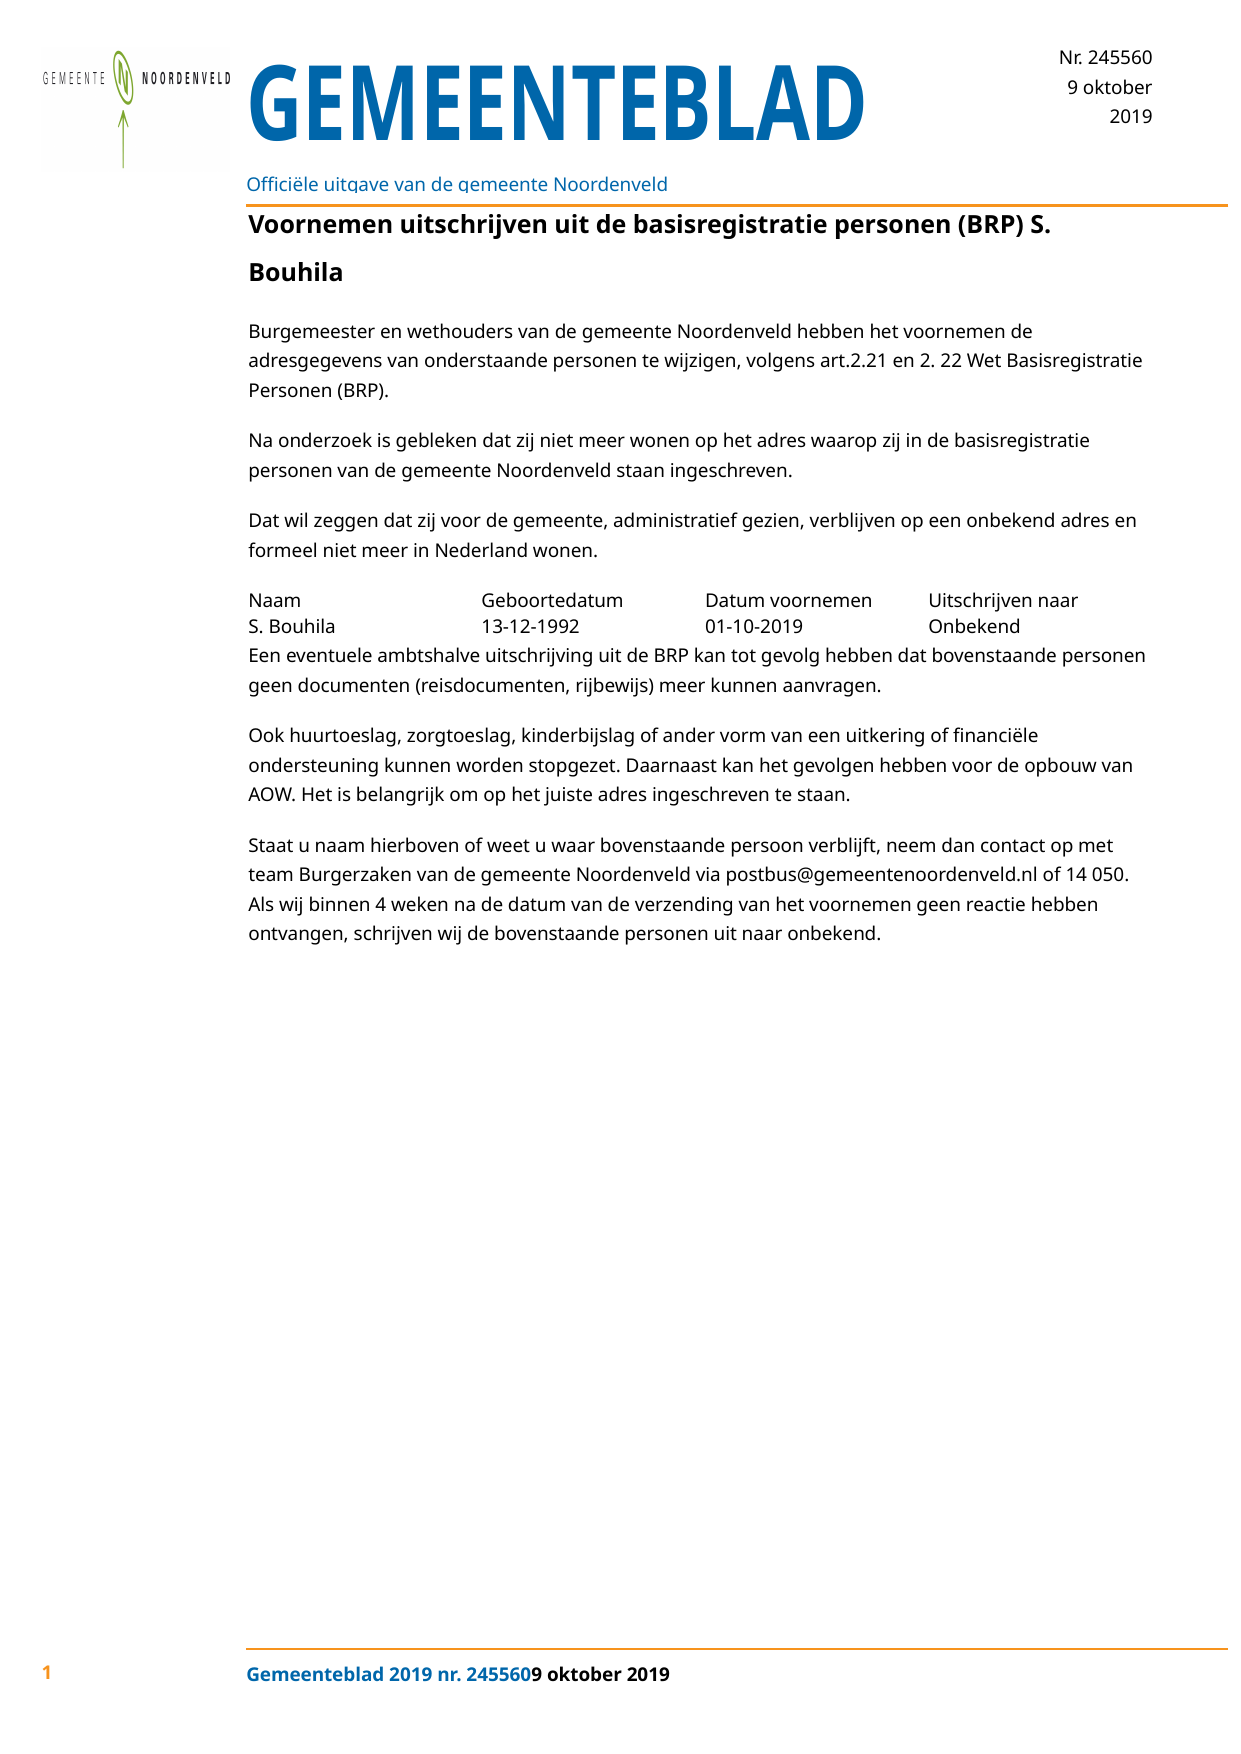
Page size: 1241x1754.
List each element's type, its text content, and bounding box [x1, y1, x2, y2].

table_header Naam [248, 588, 481, 613]
table_header Geboortedatum [481, 588, 705, 613]
text Voornemen uitschrijven uit de basisregistratie personen (BRP) S. Bouhila [248, 207, 1152, 288]
table_header Datum voornemen [705, 588, 928, 613]
table_cell Onbekend [928, 613, 1152, 639]
table_header Uitschrijven naar [928, 588, 1152, 613]
text Staat u naam hierboven of weet u waar bovenstaande persoon verblijft, neem dan contact op met team Burgerzaken van de gemeente Noordenveld via postbus@gemeentenoordenveld.nl of 14 050. Als wij binnen 4 weken na de datum van de verzending van het voornemen geen reactie hebben ontvangen, schrijven wij de bovenstaande personen uit naar onbekend. [248, 832, 1152, 946]
table_cell 01-10-2019 [705, 613, 928, 639]
text Een eventuele ambtshalve uitschrijving uit de BRP kan tot gevolg hebben dat bovenstaande personen geen documenten (reisdocumenten, rijbewijs) meer kunnen aanvragen. [248, 642, 1152, 698]
picture [41, 47, 231, 172]
table_cell 13-12-1992 [481, 613, 705, 639]
text Burgemeester en wethouders van de gemeente Noordenveld hebben het voornemen de adresgegevens van onderstaande personen te wijzigen, volgens art.2.21 en 2. 22 Wet Basisregistratie Personen (BRP). [248, 318, 1152, 403]
text Na onderzoek is gebleken dat zij niet meer wonen op het adres waarop zij in de basisregistratie personen van de gemeente Noordenveld staan ingeschreven. [248, 427, 1152, 483]
table_cell S. Bouhila [248, 613, 481, 639]
text Dat wil zeggen dat zij voor de gemeente, administratief gezien, verblijven op een onbekend adres en formeel niet meer in Nederland wonen. [248, 507, 1152, 563]
text Ook huurtoeslag, zorgtoeslag, kinderbijslag of ander vorm van een uitkering of financiële ondersteuning kunnen worden stopgezet. Daarnaast kan het gevolgen hebben voor de opbouw van AOW. Het is belangrijk om op het juiste adres ingeschreven te staan. [248, 722, 1152, 807]
